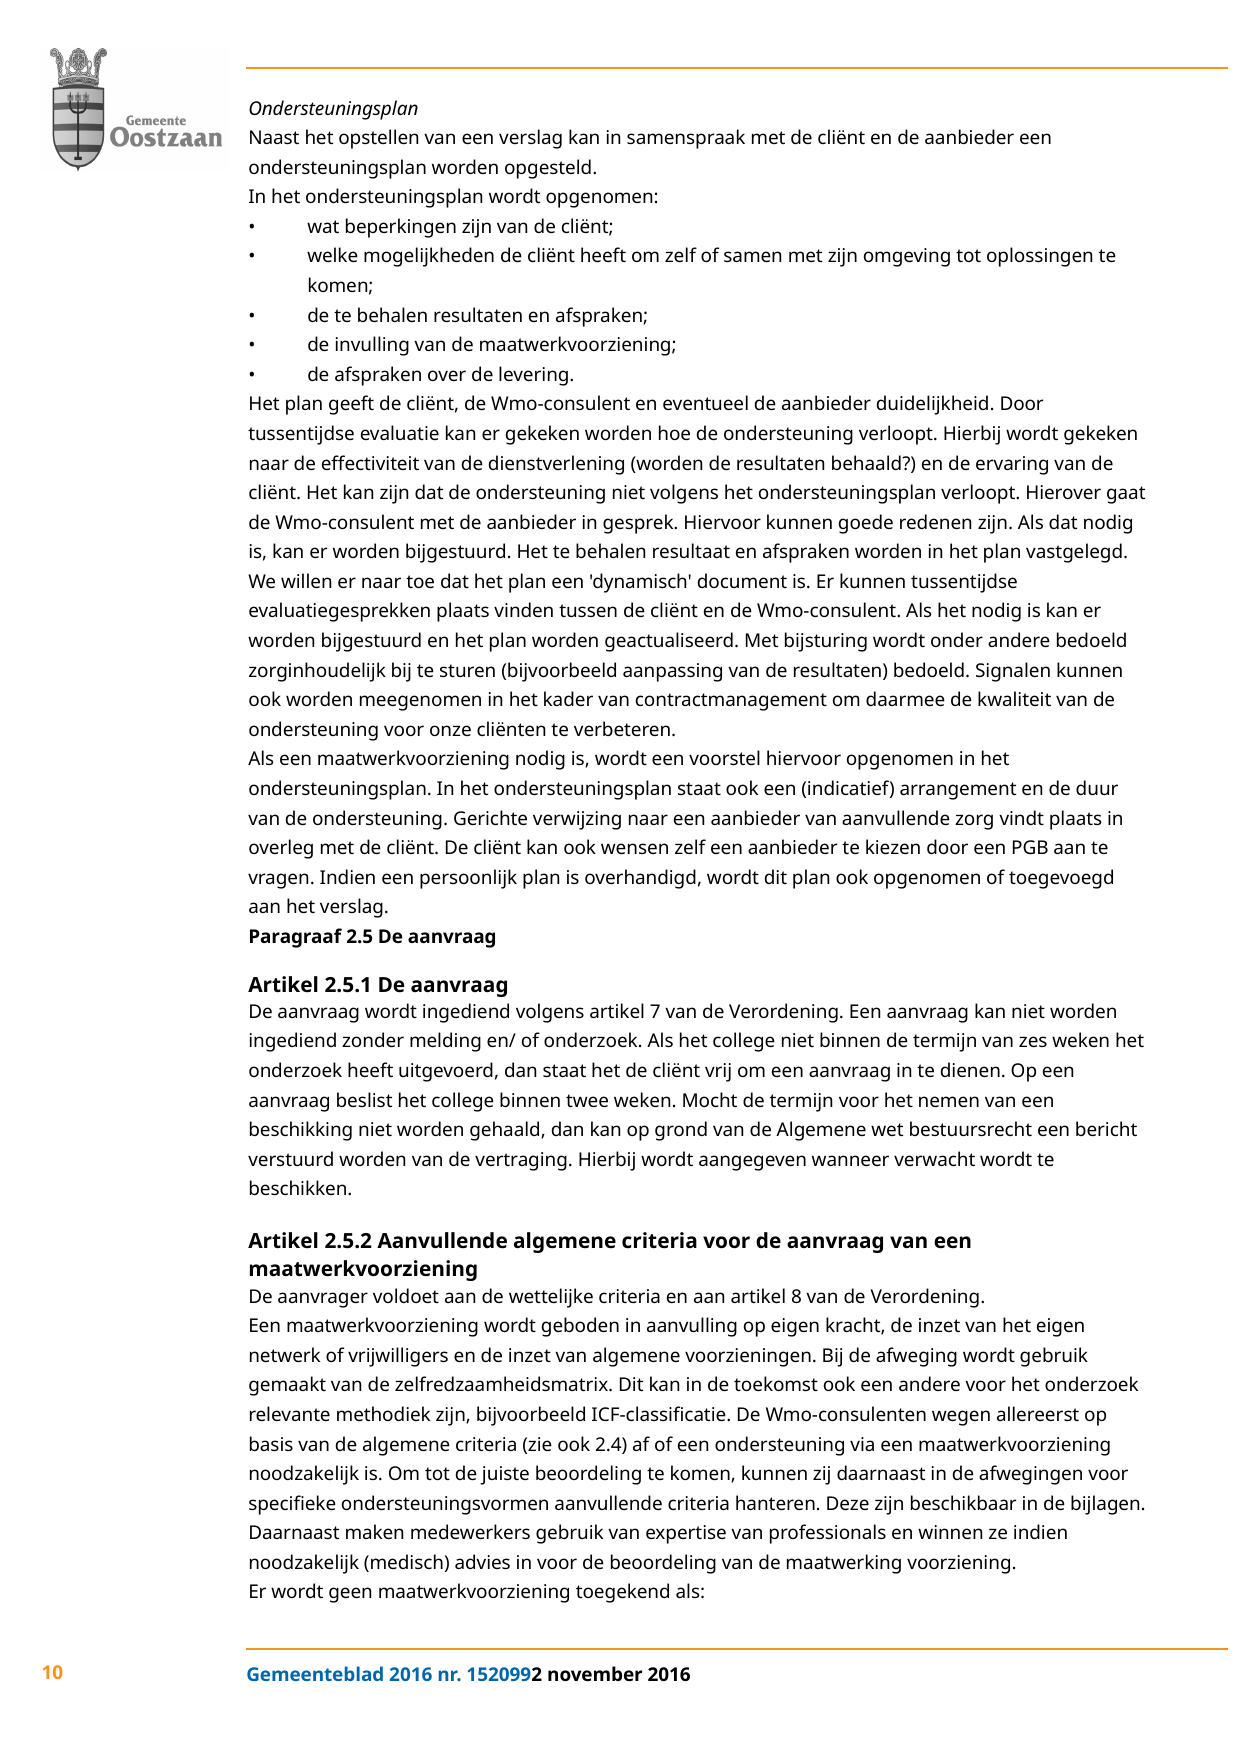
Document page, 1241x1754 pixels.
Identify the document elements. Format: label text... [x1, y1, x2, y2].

text Artikel 2.5.2 Aanvullende algemene criteria voor de aanvraag van een maatwerkvoorziening [248, 1226, 1152, 1283]
text Als een maatwerkvoorziening nodig is, wordt een voorstel hiervoor opgenomen in het ondersteuningsplan. In het ondersteuningsplan staat ook een (indicatief) arrangement en de duur van de ondersteuning. Gerichte verwijzing naar een aanbieder van aanvullende zorg vindt plaats in overleg met de cliënt. De cliënt kan ook wensen zelf een aanbieder te kiezen door een PGB aan te vragen. Indien een persoonlijk plan is overhandigd, wordt dit plan ook opgenomen of toegevoegd aan het verslag. [248, 746, 1152, 919]
text De aanvrager voldoet aan de wettelijke criteria en aan artikel 8 van de Verordening. [248, 1283, 1152, 1309]
text Een maatwerkvoorziening wordt geboden in aanvulling op eigen kracht, de inzet van het eigen netwerk of vrijwilligers en de inzet van algemene voorzieningen. Bij de afweging wordt gebruik gemaakt van de zelfredzaamheidsmatrix. Dit kan in de toekomst ook een andere voor het onderzoek relevante methodiek zijn, bijvoorbeeld ICF-classificatie. De Wmo-consulenten wegen allereerst op basis van de algemene criteria (zie ook 2.4) af of een ondersteuning via een maatwerkvoorziening noodzakelijk is. Om tot de juiste beoordeling te komen, kunnen zij daarnaast in de afwegingen voor specifieke ondersteuningsvormen aanvullende criteria hanteren. Deze zijn beschikbaar in de bijlagen. [248, 1312, 1152, 1516]
text Artikel 2.5.1 De aanvraag [248, 970, 1152, 998]
text Er wordt geen maatwerkvoorziening toegekend als: [248, 1579, 1152, 1604]
list de afspraken over de levering. [248, 361, 1152, 387]
list welke mogelijkheden de cliënt heeft om zelf of samen met zijn omgeving tot oplossingen te komen; [248, 243, 1152, 298]
text Daarnaast maken medewerkers gebruik van expertise van professionals en winnen ze indien noodzakelijk (medisch) advies in voor de beoordeling van de maatwerking voorziening. [248, 1519, 1152, 1575]
picture [41, 47, 231, 172]
list de te behalen resultaten en afspraken; [248, 302, 1152, 328]
text In het ondersteuningsplan wordt opgenomen: [248, 183, 1152, 209]
text Ondersteuningsplan [248, 95, 1152, 121]
text De aanvraag wordt ingediend volgens artikel 7 van de Verordening. Een aanvraag kan niet worden ingediend zonder melding en/ of onderzoek. Als het college niet binnen de termijn van zes weken het onderzoek heeft uitgevoerd, dan staat het de cliënt vrij om een aanvraag in te dienen. Op een aanvraag beslist het college binnen twee weken. Mocht de termijn voor het nemen van een beschikking niet worden gehaald, dan kan op grond van de Algemene wet bestuursrecht een bericht verstuurd worden van de vertraging. Hierbij wordt aangegeven wanneer verwacht wordt te beschikken. [248, 998, 1152, 1201]
text Het plan geeft de cliënt, de Wmo-consulent en eventueel de aanbieder duidelijkheid. Door tussentijdse evaluatie kan er gekeken worden hoe de ondersteuning verloopt. Hierbij wordt gekeken naar de effectiviteit van de dienstverlening (worden de resultaten behaald?) en de ervaring van de cliënt. Het kan zijn dat de ondersteuning niet volgens het ondersteuningsplan verloopt. Hierover gaat de Wmo-consulent met de aanbieder in gesprek. Hiervoor kunnen goede redenen zijn. Als dat nodig is, kan er worden bijgestuurd. Het te behalen resultaat en afspraken worden in het plan vastgelegd. We willen er naar toe dat het plan een 'dynamisch' document is. Er kunnen tussentijdse evaluatiegesprekken plaats vinden tussen de cliënt en de Wmo-consulent. Als het nodig is kan er worden bijgestuurd en het plan worden geactualiseerd. Met bijsturing wordt onder andere bedoeld zorginhoudelijk bij te sturen (bijvoorbeeld aanpassing van de resultaten) bedoeld. Signalen kunnen ook worden meegenomen in het kader van contractmanagement om daarmee de kwaliteit van de ondersteuning voor onze cliënten te verbeteren. [248, 391, 1152, 742]
list wat beperkingen zijn van de cliënt; [248, 213, 1152, 239]
text Naast het opstellen van een verslag kan in samenspraak met de cliënt en de aanbieder een ondersteuningsplan worden opgesteld. [248, 124, 1152, 180]
list de invulling van de maatwerkvoorziening; [248, 331, 1152, 357]
text Paragraaf 2.5 De aanvraag [248, 923, 1152, 949]
